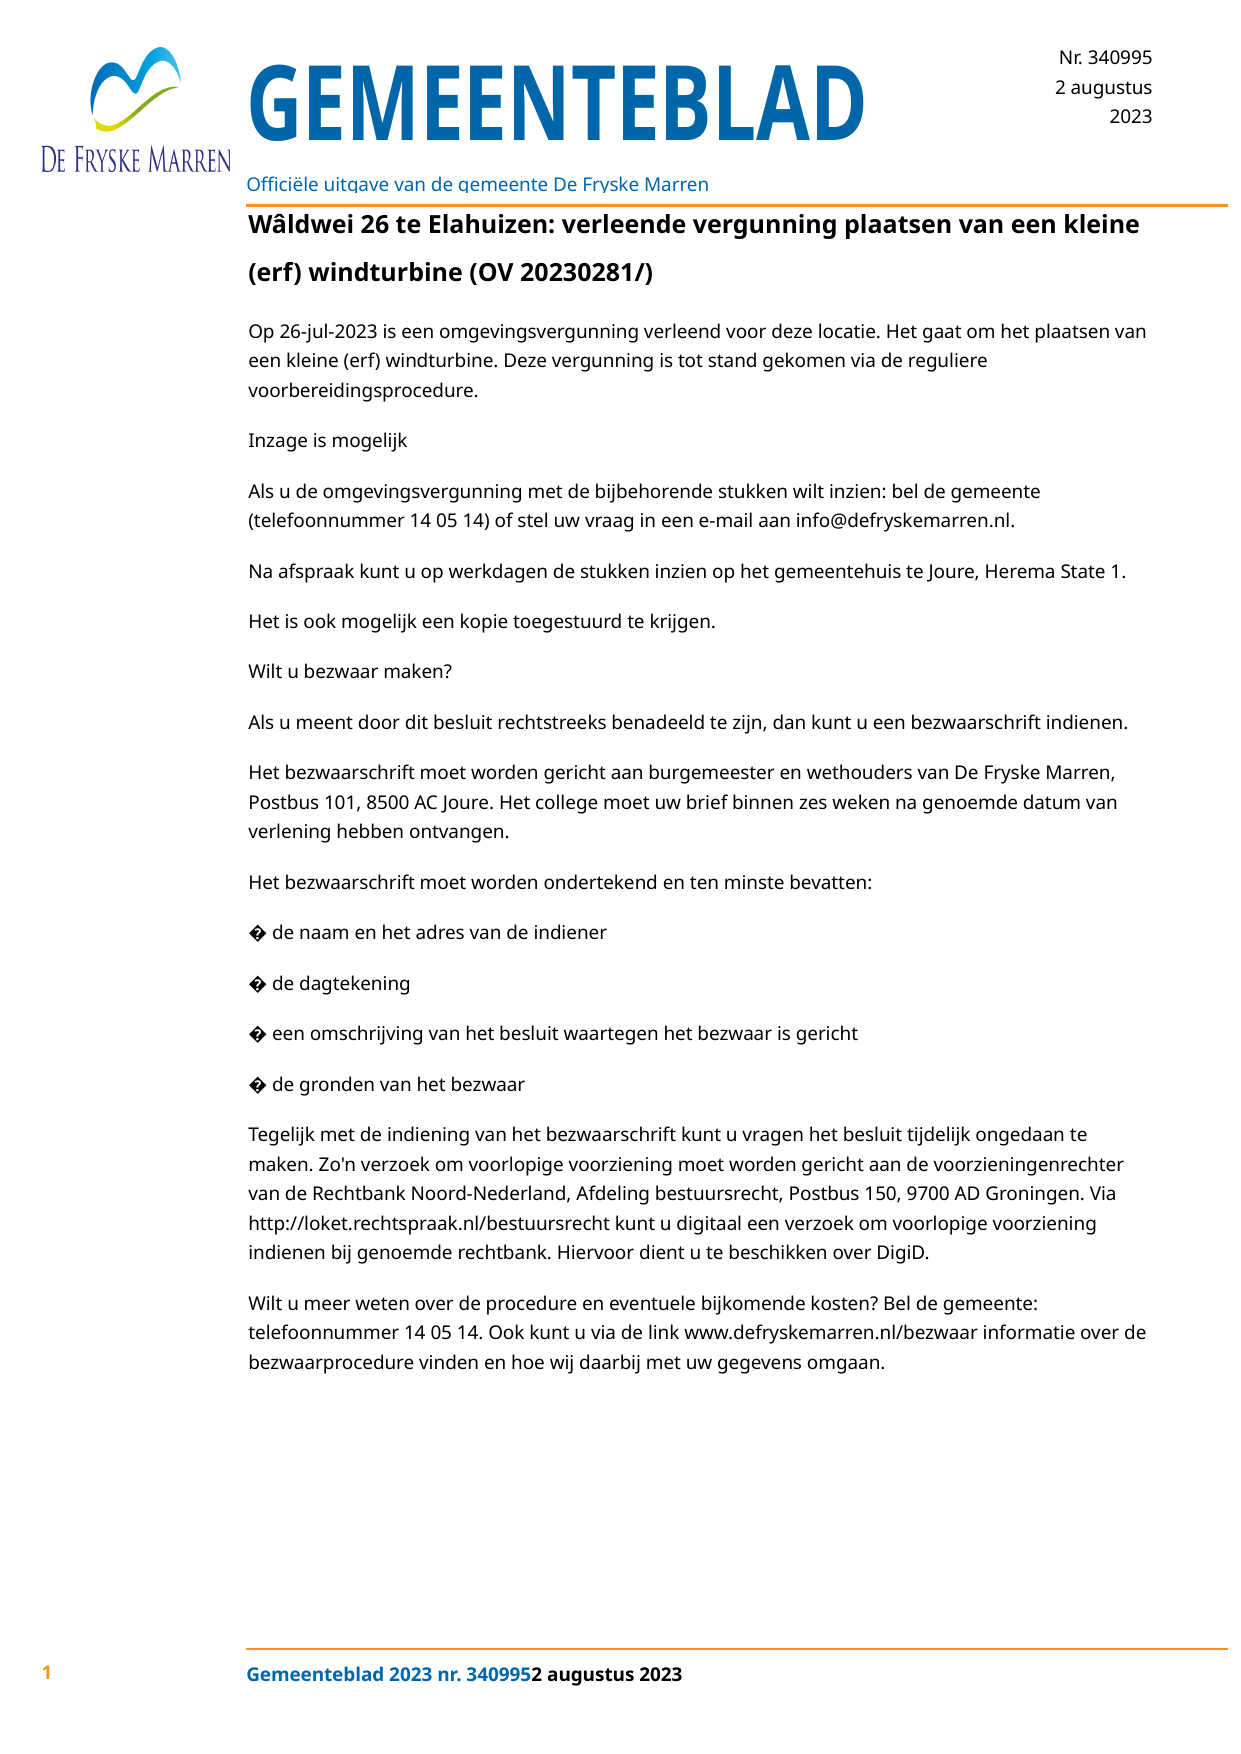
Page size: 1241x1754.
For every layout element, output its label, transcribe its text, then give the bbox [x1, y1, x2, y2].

text Als u de omgevingsvergunning met de bijbehorende stukken wilt inzien: bel de gemeente (telefoonnummer 14 05 14) of stel uw vraag in een e-mail aan info@defryskemarren.nl. [248, 478, 1152, 533]
text � de gronden van het bezwaar [248, 1071, 1152, 1097]
text Wilt u bezwaar maken? [248, 659, 1152, 684]
text Inzage is mogelijk [248, 427, 1152, 453]
text � de dagtekening [248, 970, 1152, 996]
text Tegelijk met de indiening van het bezwaarschrift kunt u vragen het besluit tijdelijk ongedaan te maken. Zo'n verzoek om voorlopige voorziening moet worden gericht aan de voorzieningenrechter van de Rechtbank Noord-Nederland, Afdeling bestuursrecht, Postbus 150, 9700 AD Groningen. Via http://loket.rechtspraak.nl/bestuursrecht kunt u digitaal een verzoek om voorlopige voorziening indienen bij genoemde rechtbank. Hiervoor dient u te beschikken over DigiD. [248, 1121, 1152, 1265]
text Na afspraak kunt u op werkdagen de stukken inzien op het gemeentehuis te Joure, Herema State 1. [248, 558, 1152, 584]
text Wilt u meer weten over de procedure en eventuele bijkomende kosten? Bel de gemeente: telefoonnummer 14 05 14. Ook kunt u via de link www.defryskemarren.nl/bezwaar informatie over de bezwaarprocedure vinden en hoe wij daarbij met uw gegevens omgaan. [248, 1290, 1152, 1375]
text � een omschrijving van het besluit waartegen het bezwaar is gericht [248, 1020, 1152, 1046]
text Het bezwaarschrift moet worden ondertekend en ten minste bevatten: [248, 869, 1152, 895]
text Het is ook mogelijk een kopie toegestuurd te krijgen. [248, 608, 1152, 634]
text Het bezwaarschrift moet worden gericht aan burgemeester en wethouders van De Fryske Marren, Postbus 101, 8500 AC Joure. Het college moet uw brief binnen zes weken na genoemde datum van verlening hebben ontvangen. [248, 759, 1152, 844]
text Op 26-jul-2023 is een omgevingsvergunning verleend voor deze locatie. Het gaat om het plaatsen van een kleine (erf) windturbine. Deze vergunning is tot stand gekomen via de reguliere voorbereidingsprocedure. [248, 318, 1152, 403]
text Wâldwei 26 te Elahuizen: verleende vergunning plaatsen van een kleine (erf) windturbine (OV 20230281/) [248, 207, 1152, 288]
picture [41, 47, 231, 172]
text Als u meent door dit besluit rechtstreeks benadeeld te zijn, dan kunt u een bezwaarschrift indienen. [248, 709, 1152, 735]
text � de naam en het adres van de indiener [248, 919, 1152, 945]
